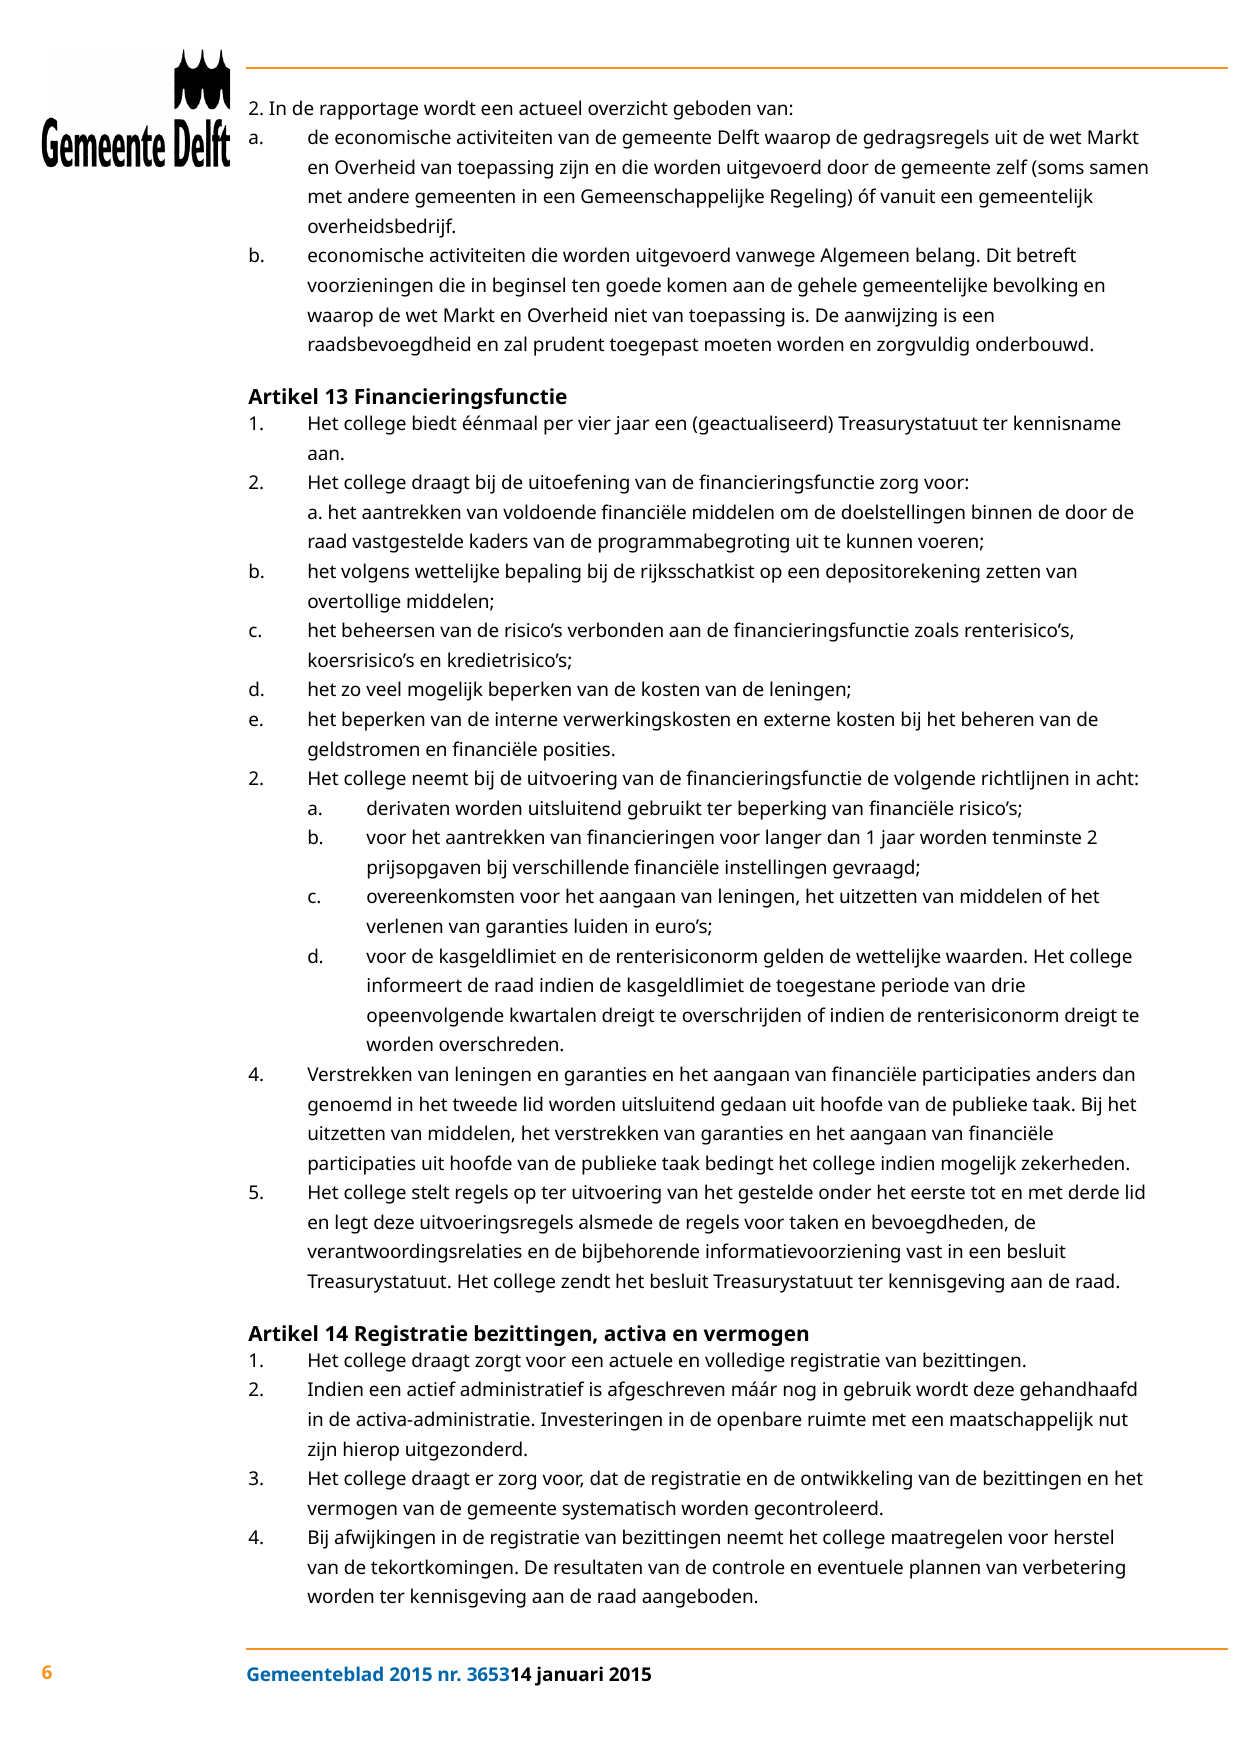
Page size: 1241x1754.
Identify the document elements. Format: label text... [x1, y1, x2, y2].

list economische activiteiten die worden uitgevoerd vanwege Algemeen belang. Dit betreft voorzieningen die in beginsel ten goede komen aan de gehele gemeentelijke bevolking en waarop de wet Markt en Overheid niet van toepassing is. De aanwijzing is een raadsbevoegdheid en zal prudent toegepast moeten worden en zorgvuldig onderbouwd. [248, 243, 1152, 357]
list het volgens wettelijke bepaling bij de rijksschatkist op een depositorekening zetten van overtollige middelen; [248, 558, 1152, 613]
text 2. In de rapportage wordt een actueel overzicht geboden van: [248, 95, 1152, 121]
picture [41, 47, 231, 172]
list a. het aantrekken van voldoende financiële middelen om de doelstellingen binnen de door de raad vastgestelde kaders van de programmabegroting uit te kunnen voeren; [248, 499, 1152, 554]
text Artikel 14 Registratie bezittingen, activa en vermogen [248, 1319, 1152, 1347]
list de economische activiteiten van de gemeente Delft waarop de gedragsregels uit de wet Markt en Overheid van toepassing zijn en die worden uitgevoerd door de gemeente zelf (soms samen met andere gemeenten in een Gemeenschappelijke Regeling) óf vanuit een gemeentelijk overheidsbedrijf. [248, 124, 1152, 239]
list Verstrekken van leningen en garanties en het aangaan van financiële participaties anders dan genoemd in het tweede lid worden uitsluitend gedaan uit hoofde van de publieke taak. Bij het uitzetten van middelen, het verstrekken van garanties en het aangaan van financiële participaties uit hoofde van de publieke taak bedingt het college indien mogelijk zekerheden. [248, 1061, 1152, 1176]
list het beheersen van de risico’s verbonden aan de financieringsfunctie zoals renterisico’s, koersrisico’s en kredietrisico’s; [248, 617, 1152, 673]
list het zo veel mogelijk beperken van de kosten van de leningen; [248, 677, 1152, 702]
list Het college draagt zorgt voor een actuele en volledige registratie van bezittingen. [248, 1347, 1152, 1373]
list Het college stelt regels op ter uitvoering van het gestelde onder het eerste tot en met derde lid en legt deze uitvoeringsregels alsmede de regels voor taken en bevoegdheden, de verantwoordingsrelaties en de bijbehorende informatievoorziening vast in een besluit Treasurystatuut. Het college zendt het besluit Treasurystatuut ter kennisgeving aan de raad. [248, 1179, 1152, 1294]
list voor het aantrekken van financieringen voor langer dan 1 jaar worden tenminste 2 prijsopgaven bij verschillende financiële instellingen gevraagd; [307, 824, 1152, 880]
list Indien een actief administratief is afgeschreven máár nog in gebruik wordt deze gehandhaafd in de activa-administratie. Investeringen in de openbare ruimte met een maatschappelijk nut zijn hierop uitgezonderd. [248, 1377, 1152, 1462]
list Bij afwijkingen in de registratie van bezittingen neemt het college maatregelen voor herstel van de tekortkomingen. De resultaten van de controle en eventuele plannen van verbetering worden ter kennisgeving aan de raad aangeboden. [248, 1524, 1152, 1609]
list voor de kasgeldlimiet en de renterisiconorm gelden de wettelijke waarden. Het college informeert de raad indien de kasgeldlimiet de toegestane periode van drie opeenvolgende kwartalen dreigt te overschrijden of indien de renterisiconorm dreigt te worden overschreden. [307, 943, 1152, 1057]
list Het college draagt er zorg voor, dat de registratie en de ontwikkeling van de bezittingen en het vermogen van de gemeente systematisch worden gecontroleerd. [248, 1465, 1152, 1521]
list Het college draagt bij de uitoefening van de financieringsfunctie zorg voor: [248, 469, 1152, 495]
list overeenkomsten voor het aangaan van leningen, het uitzetten van middelen of het verlenen van garanties luiden in euro’s; [307, 884, 1152, 939]
list het beperken van de interne verwerkingskosten en externe kosten bij het beheren van de geldstromen en financiële posities. [248, 706, 1152, 761]
list Het college neemt bij de uitvoering van de financieringsfunctie de volgende richtlijnen in acht: [248, 765, 1152, 791]
list Het college biedt éénmaal per vier jaar een (geactualiseerd) Treasurystatuut ter kennisname aan. [248, 410, 1152, 466]
list derivaten worden uitsluitend gebruikt ter beperking van financiële risico’s; [307, 795, 1152, 821]
text Artikel 13 Financieringsfunctie [248, 382, 1152, 410]
